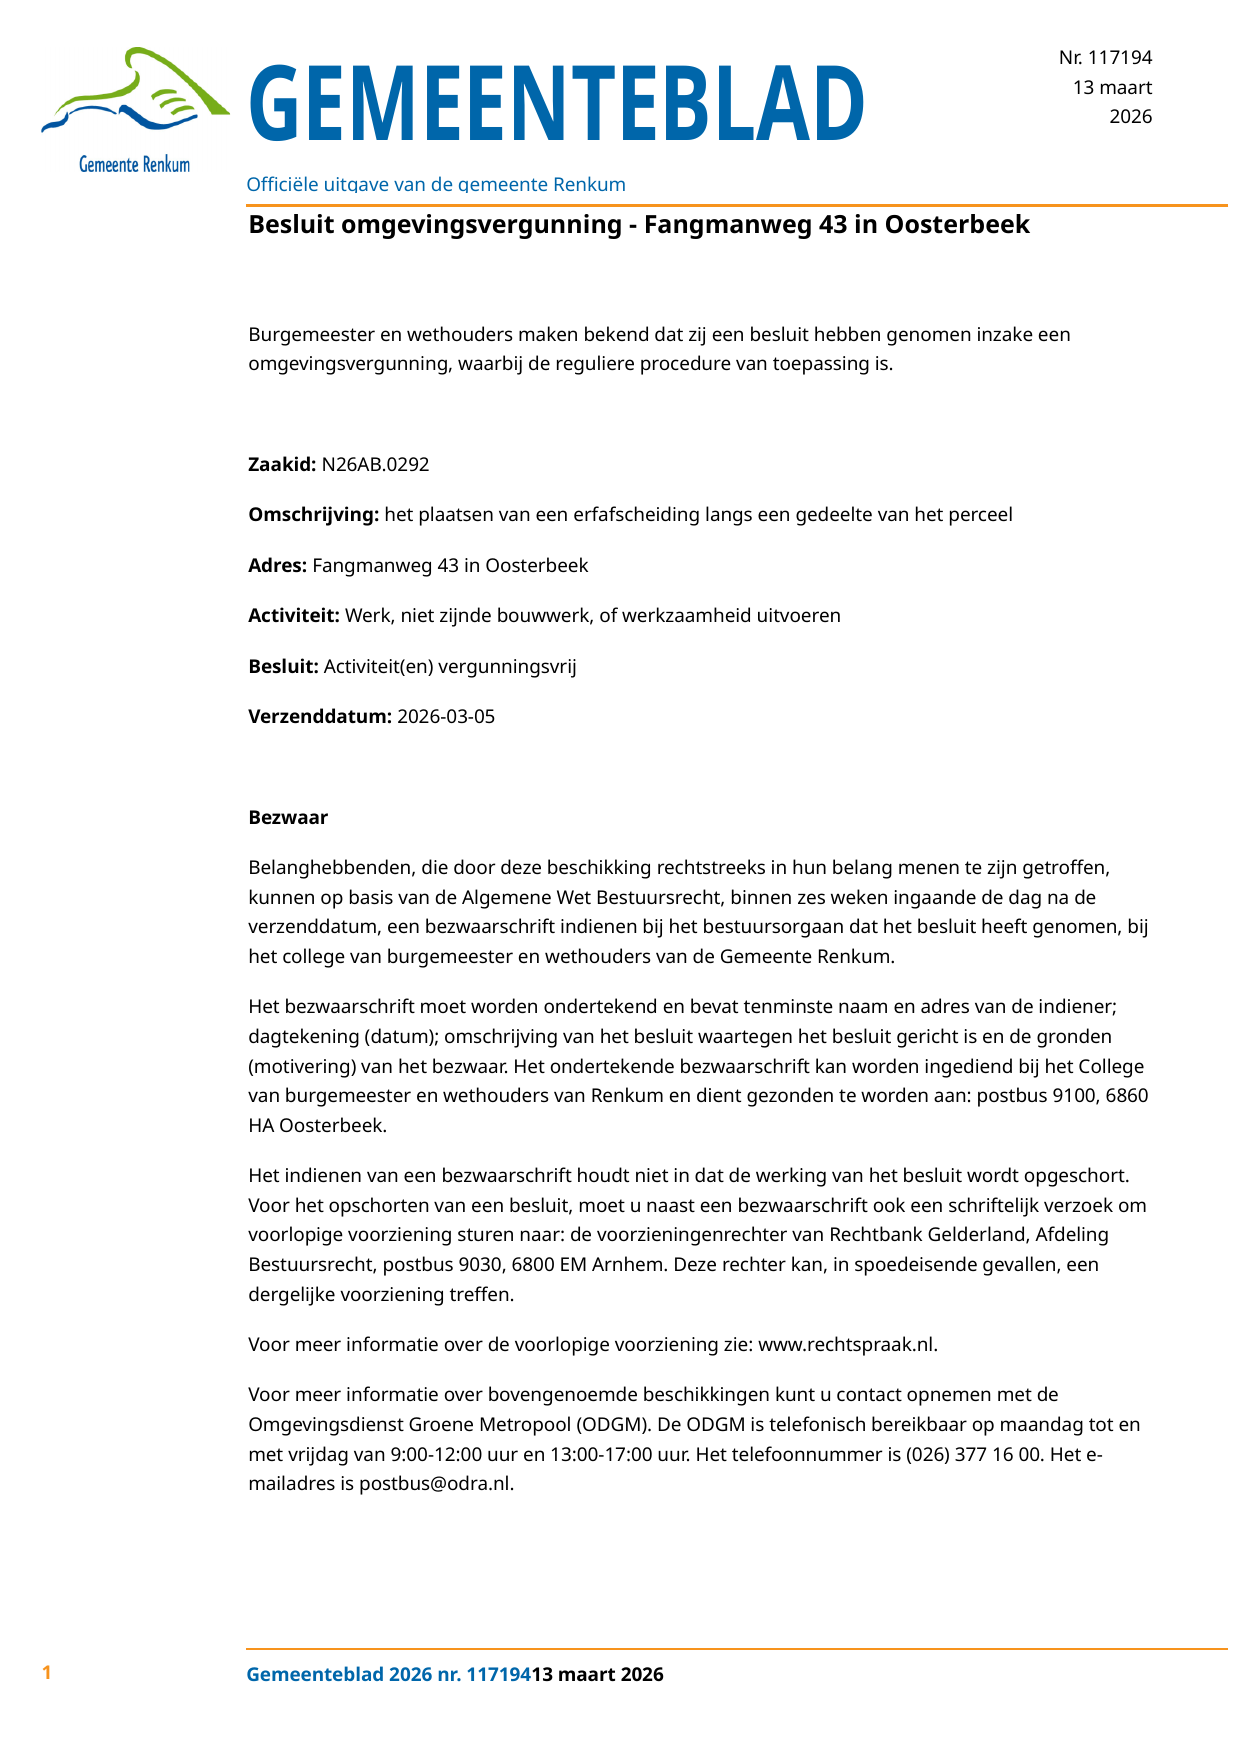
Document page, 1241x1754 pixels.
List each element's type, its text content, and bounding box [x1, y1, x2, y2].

text Het bezwaarschrift moet worden ondertekend en bevat tenminste naam en adres van de indiener; dagtekening (datum); omschrijving van het besluit waartegen het besluit gericht is en de gronden (motivering) van het bezwaar. Het ondertekende bezwaarschrift kan worden ingediend bij het College van burgemeester en wethouders van Renkum en dient gezonden te worden aan: postbus 9100, 6860 HA Oosterbeek. [248, 994, 1152, 1138]
text Adres: Fangmanweg 43 in Oosterbeek [248, 552, 1152, 578]
text Burgemeester en wethouders maken bekend dat zij een besluit hebben genomen inzake een omgevingsvergunning, waarbij de reguliere procedure van toepassing is. [248, 321, 1152, 376]
text Voor meer informatie over bovengenoemde beschikkingen kunt u contact opnemen met de Omgevingsdienst Groene Metropool (ODGM). De ODGM is telefonisch bereikbaar op maandag tot en met vrijdag van 9:00-12:00 uur en 13:00-17:00 uur. Het telefoonnummer is (026) 377 16 00. Het e-mailadres is postbus@odra.nl. [248, 1382, 1152, 1496]
text Bezwaar [248, 804, 1152, 830]
text Voor meer informatie over de voorlopige voorziening zie: www.rechtspraak.nl. [248, 1331, 1152, 1357]
text Omschrijving: het plaatsen van een erfafscheiding langs een gedeelte van het perceel [248, 502, 1152, 527]
text Besluit omgevingsvergunning - Fangmanweg 43 in Oosterbeek [248, 207, 1152, 241]
text Activiteit: Werk, niet zijnde bouwwerk, of werkzaamheid uitvoeren [248, 602, 1152, 628]
text Het indienen van een bezwaarschrift houdt niet in dat de werking van het besluit wordt opgeschort. Voor het opschorten van een besluit, moet u naast een bezwaarschrift ook een schriftelijk verzoek om voorlopige voorziening sturen naar: de voorzieningenrechter van Rechtbank Gelderland, Afdeling Bestuursrecht, postbus 9030, 6800 EM Arnhem. Deze rechter kan, in spoedeisende gevallen, een dergelijke voorziening treffen. [248, 1162, 1152, 1306]
text Belanghebbenden, die door deze beschikking rechtstreeks in hun belang menen te zijn getroffen, kunnen op basis van de Algemene Wet Bestuursrecht, binnen zes weken ingaande de dag na de verzenddatum, een bezwaarschrift indienen bij het bestuursorgaan dat het besluit heeft genomen, bij het college van burgemeester en wethouders van de Gemeente Renkum. [248, 854, 1152, 969]
text Besluit: Activiteit(en) vergunningsvrij [248, 653, 1152, 678]
text Verzenddatum: 2026-03-05 [248, 703, 1152, 729]
picture [41, 47, 231, 172]
text Zaakid: N26AB.0292 [248, 451, 1152, 477]
